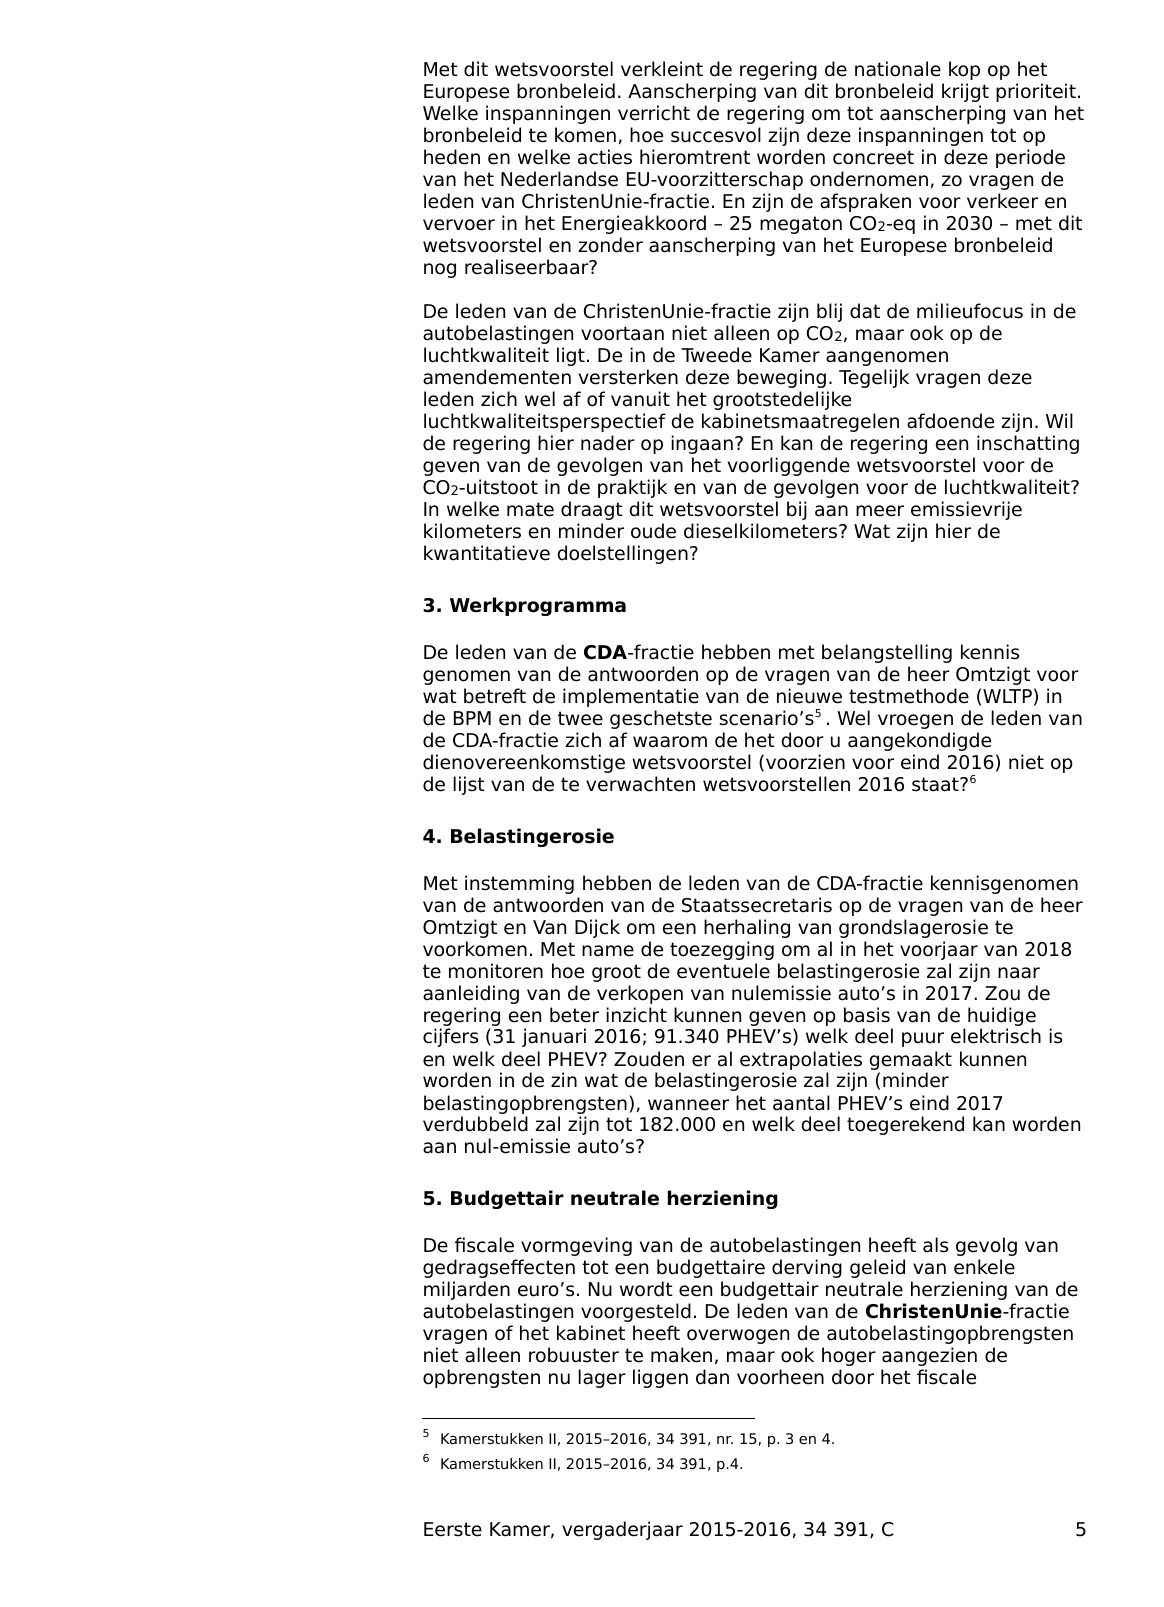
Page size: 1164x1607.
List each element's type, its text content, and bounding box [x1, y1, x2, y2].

text Met dit wetsvoorstel verkleint de regering de nationale kop op het Europese bronbeleid. Aanscherping van dit bronbeleid krijgt prioriteit. Welke inspanningen verricht de regering om tot aanscherping van het bronbeleid te komen, hoe succesvol zijn deze inspanningen tot op heden en welke acties hieromtrent worden concreet in deze periode van het Nederlandse EU-voorzitterschap ondernomen, zo vragen de leden van ChristenUnie-fractie. En zijn de afspraken voor verkeer en vervoer in het Energieakkoord – 25 megaton CO2-eq in 2030 – met dit wetsvoorstel en zonder aanscherping van het Europese bronbeleid nog realiseerbaar? [422, 59, 1087, 279]
text De fiscale vormgeving van de autobelastingen heeft als gevolg van gedragseffecten tot een budgettaire derving geleid van enkele miljarden euro’s. Nu wordt een budgettair neutrale herziening van de autobelastingen voorgesteld. De leden van de ChristenUnie-fractie vragen of het kabinet heeft overwogen de autobelastingopbrengsten niet alleen robuuster te maken, maar ook hoger aangezien de opbrengsten nu lager liggen dan voorheen door het fiscale [422, 1235, 1087, 1389]
text De leden van de CDA-fractie hebben met belangstelling kennis genomen van de antwoorden op de vragen van de heer Omtzigt voor wat betreft de implementatie van de nieuwe testmethode (WLTP) in de BPM en de twee geschetste scenario’s. Wel vroegen de leden van de CDA-fractie zich af waarom de het door u aangekondigde dienovereenkomstige wetsvoorstel (voorzien voor eind 2016) niet op de lijst van de te verwachten wetsvoorstellen 2016 staat? [422, 642, 1087, 796]
text Kamerstukken II, 2015–2016, 34 391, p.4. [422, 1452, 1087, 1474]
text Met instemming hebben de leden van de CDA-fractie kennisgenomen van de antwoorden van de Staatssecretaris op de vragen van de heer Omtzigt en Van Dijck om een herhaling van grondslagerosie te voorkomen. Met name de toezegging om al in het voorjaar van 2018 te monitoren hoe groot de eventuele belastingerosie zal zijn naar aanleiding van de verkopen van nulemissie auto’s in 2017. Zou de regering een beter inzicht kunnen geven op basis van de huidige cijfers (31 januari 2016; 91.340 PHEV’s) welk deel puur elektrisch is en welk deel PHEV? Zouden er al extrapolaties gemaakt kunnen worden in de zin wat de belastingerosie zal zijn (minder belastingopbrengsten), wanneer het aantal PHEV’s eind 2017 verdubbeld zal zijn tot 182.000 en welk deel toegerekend kan worden aan nul-emissie auto’s? [422, 873, 1087, 1158]
subtitle 4. Belastingerosie [422, 826, 1087, 848]
subtitle 5. Budgettair neutrale herziening [422, 1188, 1087, 1210]
text Kamerstukken II, 2015–2016, 34 391, nr. 15, p. 3 en 4. [422, 1427, 1087, 1449]
subtitle 3. Werkprogramma [422, 595, 1087, 617]
text De leden van de ChristenUnie-fractie zijn blij dat de milieufocus in de autobelastingen voortaan niet alleen op CO2, maar ook op de luchtkwaliteit ligt. De in de Tweede Kamer aangenomen amendementen versterken deze beweging. Tegelijk vragen deze leden zich wel af of vanuit het grootstedelijke luchtkwaliteitsperspectief de kabinetsmaatregelen afdoende zijn. Wil de regering hier nader op ingaan? En kan de regering een inschatting geven van de gevolgen van het voorliggende wetsvoorstel voor de CO2-uitstoot in de praktijk en van de gevolgen voor de luchtkwaliteit? In welke mate draagt dit wetsvoorstel bij aan meer emissievrije kilometers en minder oude dieselkilometers? Wat zijn hier de kwantitatieve doelstellingen? [422, 301, 1087, 565]
